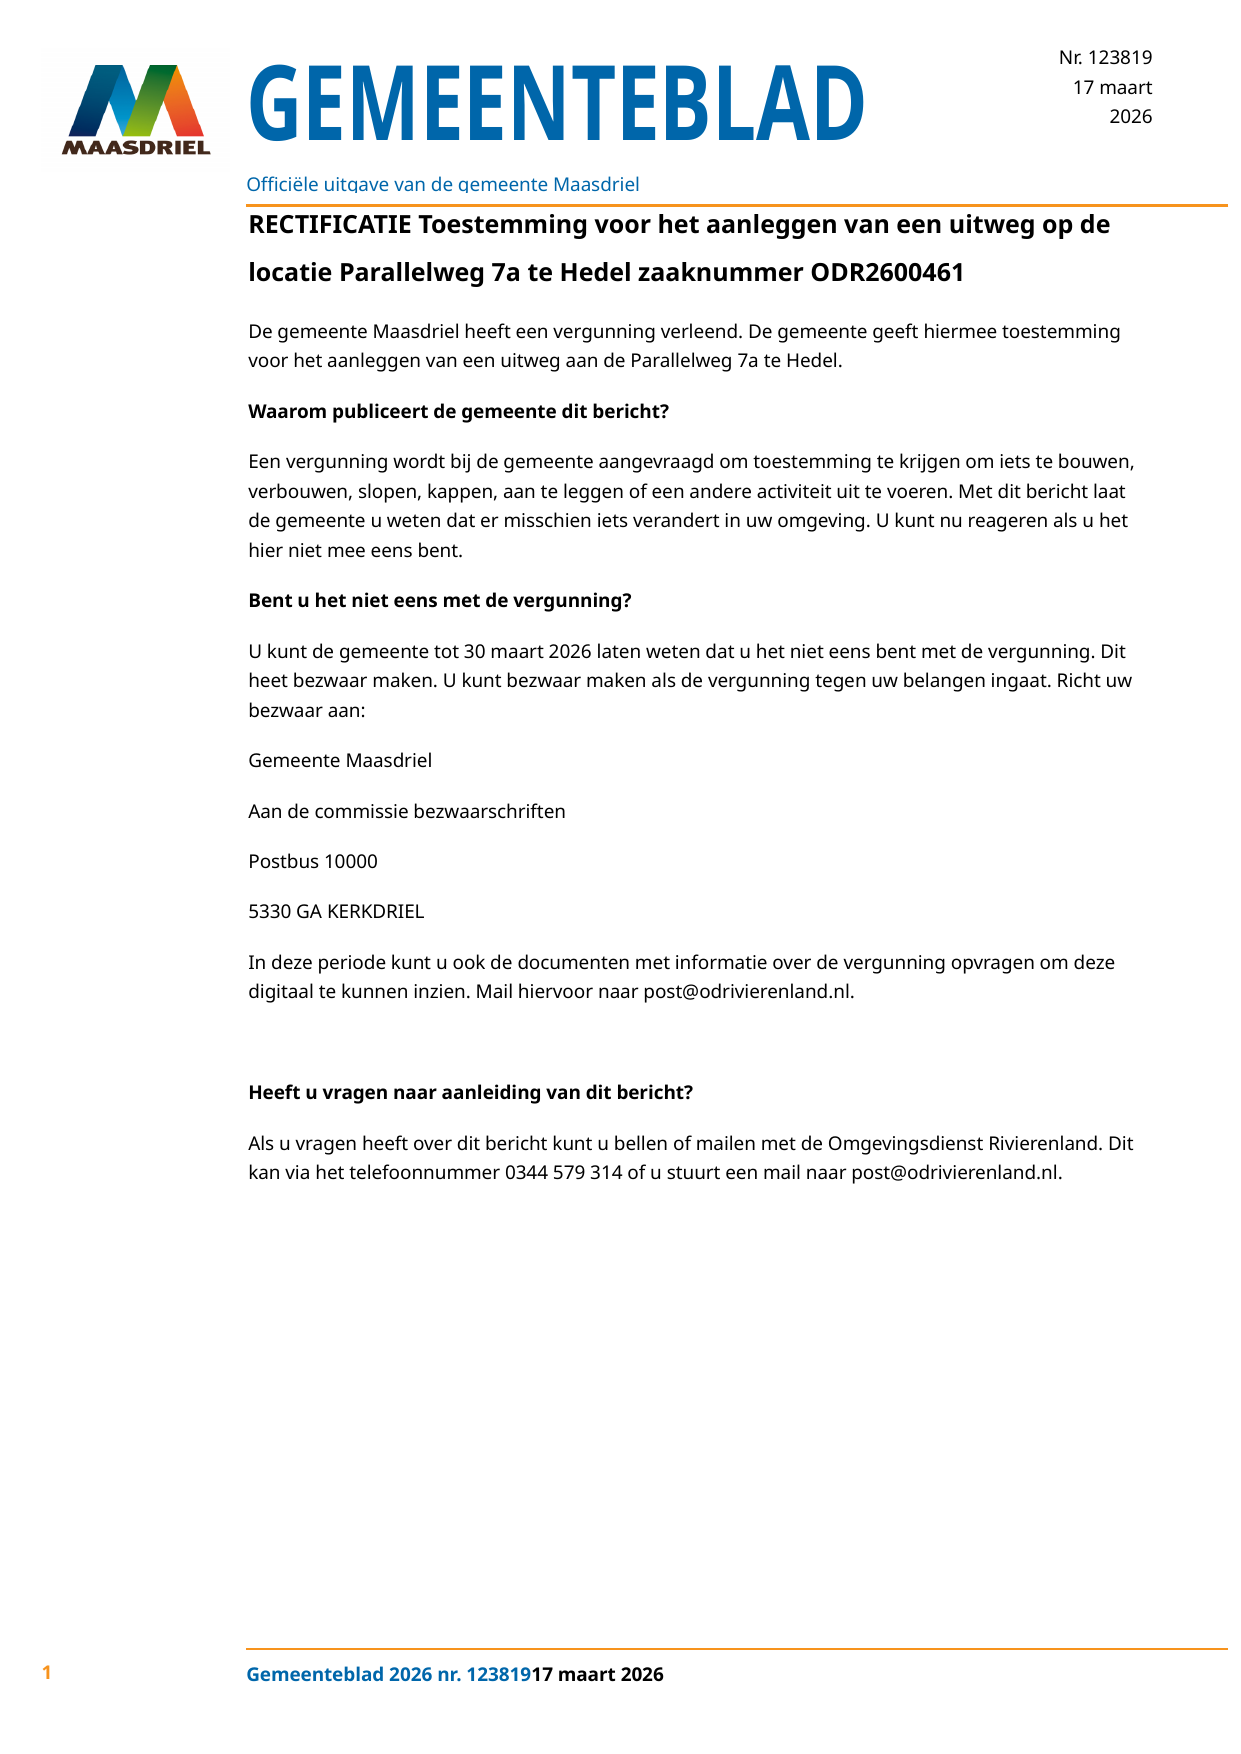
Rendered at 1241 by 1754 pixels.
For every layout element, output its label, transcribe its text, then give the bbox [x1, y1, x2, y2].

text U kunt de gemeente tot 30 maart 2026 laten weten dat u het niet eens bent met de vergunning. Dit heet bezwaar maken. U kunt bezwaar maken als de vergunning tegen uw belangen ingaat. Richt uw bezwaar aan: [248, 638, 1152, 723]
text 5330 GA KERKDRIEL [248, 899, 1152, 924]
text In deze periode kunt u ook de documenten met informatie over de vergunning opvragen om deze digitaal te kunnen inzien. Mail hiervoor naar post@odrivierenland.nl. [248, 949, 1152, 1004]
text Waarom publiceert de gemeente dit bericht? [248, 398, 1152, 424]
text Aan de commissie bezwaarschriften [248, 798, 1152, 824]
text RECTIFICATIE Toestemming voor het aanleggen van een uitweg op de locatie Parallelweg 7a te Hedel zaaknummer ODR2600461 [248, 207, 1152, 288]
text Bent u het niet eens met de vergunning? [248, 587, 1152, 613]
text Heeft u vragen naar aanleiding van dit bericht? [248, 1079, 1152, 1105]
text De gemeente Maasdriel heeft een vergunning verleend. De gemeente geeft hiermee toestemming voor het aanleggen van een uitweg aan de Parallelweg 7a te Hedel. [248, 318, 1152, 373]
text Een vergunning wordt bij de gemeente aangevraagd om toestemming te krijgen om iets te bouwen, verbouwen, slopen, kappen, aan te leggen of een andere activiteit uit te voeren. Met dit bericht laat de gemeente u weten dat er misschien iets verandert in uw omgeving. U kunt nu reageren als u het hier niet mee eens bent. [248, 448, 1152, 563]
picture [41, 47, 231, 172]
text Als u vragen heeft over dit bericht kunt u bellen of mailen met de Omgevingsdienst Rivierenland. Dit kan via het telefoonnummer 0344 579 314 of u stuurt een mail naar post@odrivierenland.nl. [248, 1130, 1152, 1185]
text Gemeente Maasdriel [248, 747, 1152, 773]
text Postbus 10000 [248, 848, 1152, 874]
